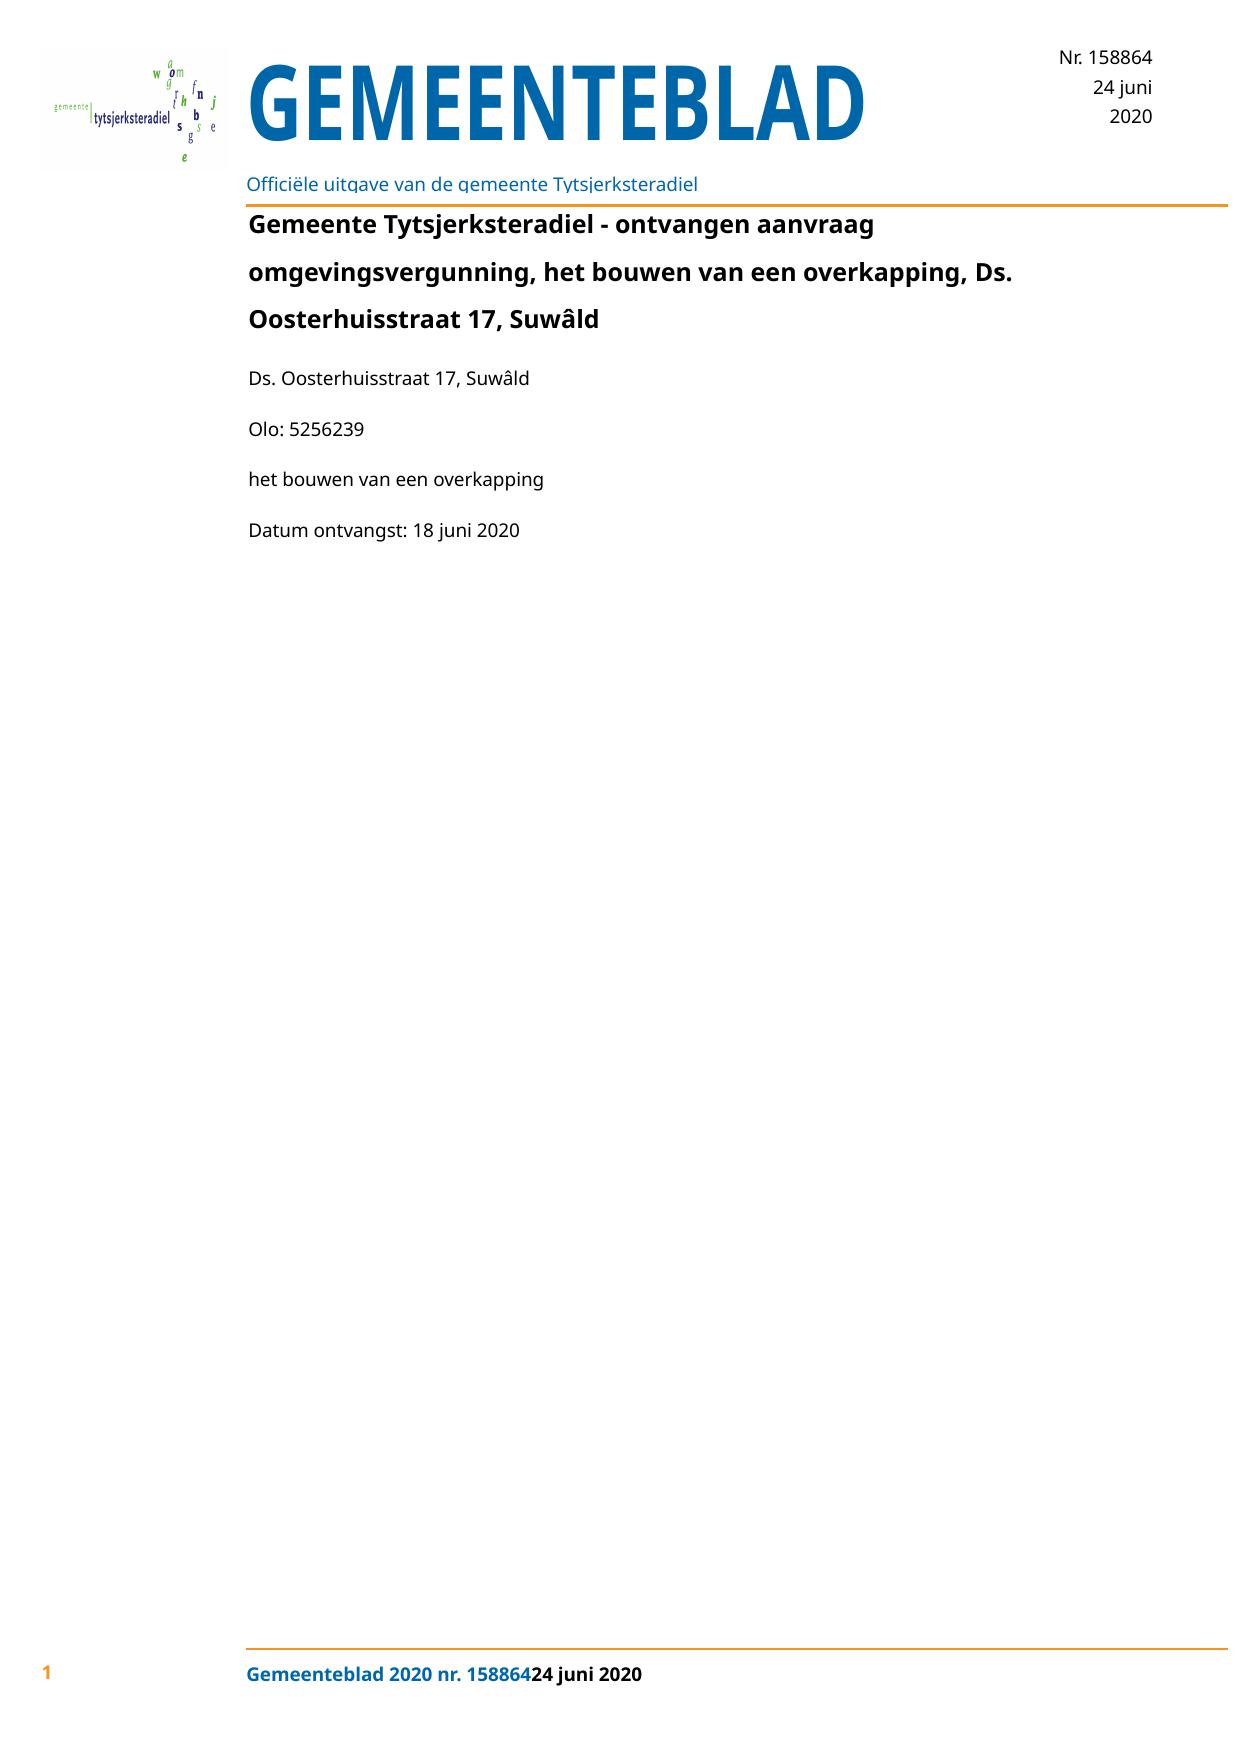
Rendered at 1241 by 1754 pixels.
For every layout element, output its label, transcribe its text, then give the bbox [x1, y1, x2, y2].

text Olo: 5256239 [248, 416, 1152, 442]
text Datum ontvangst: 18 juni 2020 [248, 517, 1152, 542]
text Gemeente Tytsjerksteradiel - ontvangen aanvraag omgevingsvergunning, het bouwen van een overkapping, Ds. Oosterhuisstraat 17, Suwâld [248, 207, 1152, 336]
text Ds. Oosterhuisstraat 17, Suwâld [248, 366, 1152, 391]
picture [41, 47, 231, 172]
text het bouwen van een overkapping [248, 466, 1152, 492]
